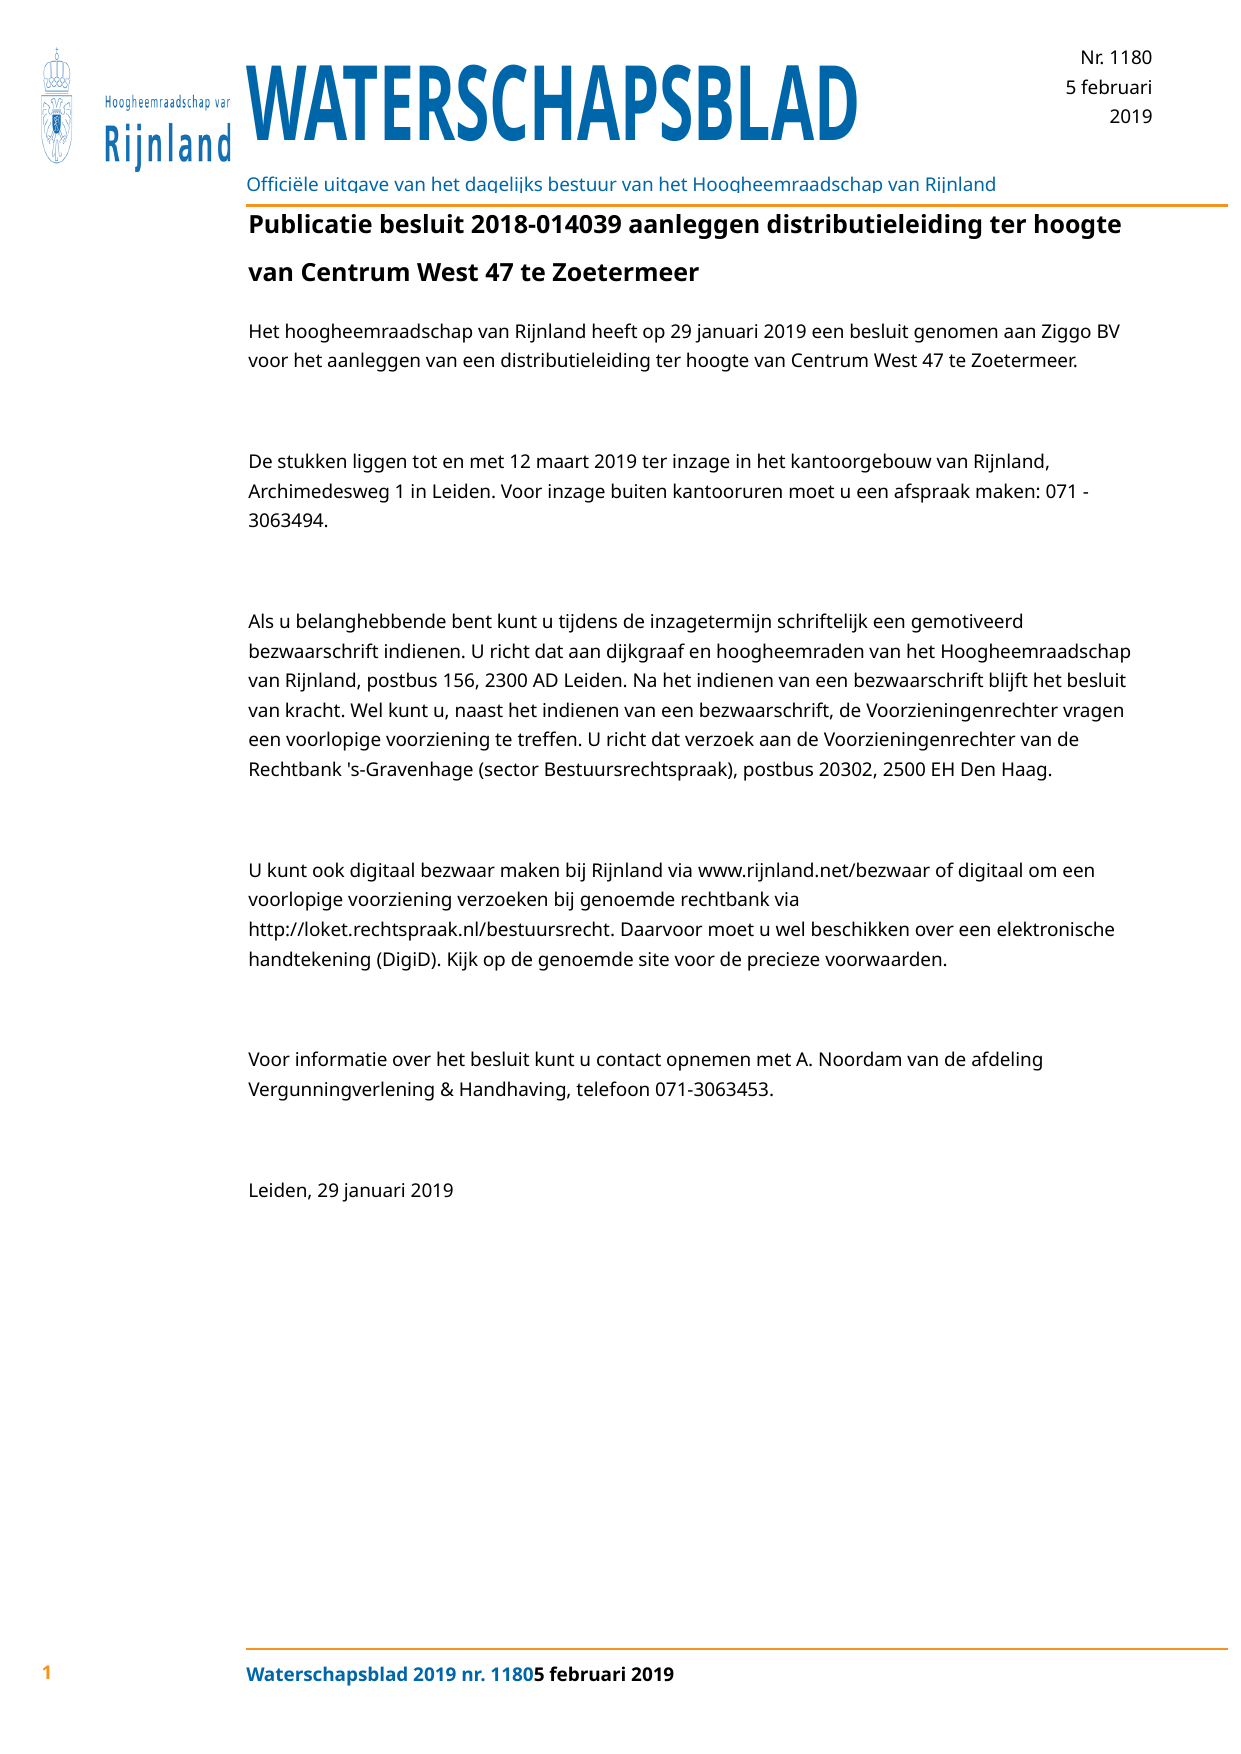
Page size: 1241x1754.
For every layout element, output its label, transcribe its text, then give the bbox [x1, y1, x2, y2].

text Publicatie besluit 2018-014039 aanleggen distributieleiding ter hoogte van Centrum West 47 te Zoetermeer [248, 207, 1152, 288]
text U kunt ook digitaal bezwaar maken bij Rijnland via www.rijnland.net/bezwaar of digitaal om een voorlopige voorziening verzoeken bij genoemde rechtbank via http://loket.rechtspraak.nl/bestuursrecht. Daarvoor moet u wel beschikken over een elektronische handtekening (DigiD). Kijk op de genoemde site voor de precieze voorwaarden. [248, 857, 1152, 972]
picture [41, 47, 231, 172]
text Leiden, 29 januari 2019 [248, 1177, 1152, 1203]
text De stukken liggen tot en met 12 maart 2019 ter inzage in het kantoorgebouw van Rijnland, Archimedesweg 1 in Leiden. Voor inzage buiten kantooruren moet u een afspraak maken: 071 - 3063494. [248, 448, 1152, 533]
text Het hoogheemraadschap van Rijnland heeft op 29 januari 2019 een besluit genomen aan Ziggo BV voor het aanleggen van een distributieleiding ter hoogte van Centrum West 47 te Zoetermeer. [248, 318, 1152, 373]
text Als u belanghebbende bent kunt u tijdens de inzagetermijn schriftelijk een gemotiveerd bezwaarschrift indienen. U richt dat aan dijkgraaf en hoogheemraden van het Hoogheemraadschap van Rijnland, postbus 156, 2300 AD Leiden. Na het indienen van een bezwaarschrift blijft het besluit van kracht. Wel kunt u, naast het indienen van een bezwaarschrift, de Voorzieningenrechter vragen een voorlopige voorziening te treffen. U richt dat verzoek aan de Voorzieningenrechter van de Rechtbank 's-Gravenhage (sector Bestuursrechtspraak), postbus 20302, 2500 EH Den Haag. [248, 608, 1152, 782]
text Voor informatie over het besluit kunt u contact opnemen met A. Noordam van de afdeling Vergunningverlening & Handhaving, telefoon 071-3063453. [248, 1047, 1152, 1102]
